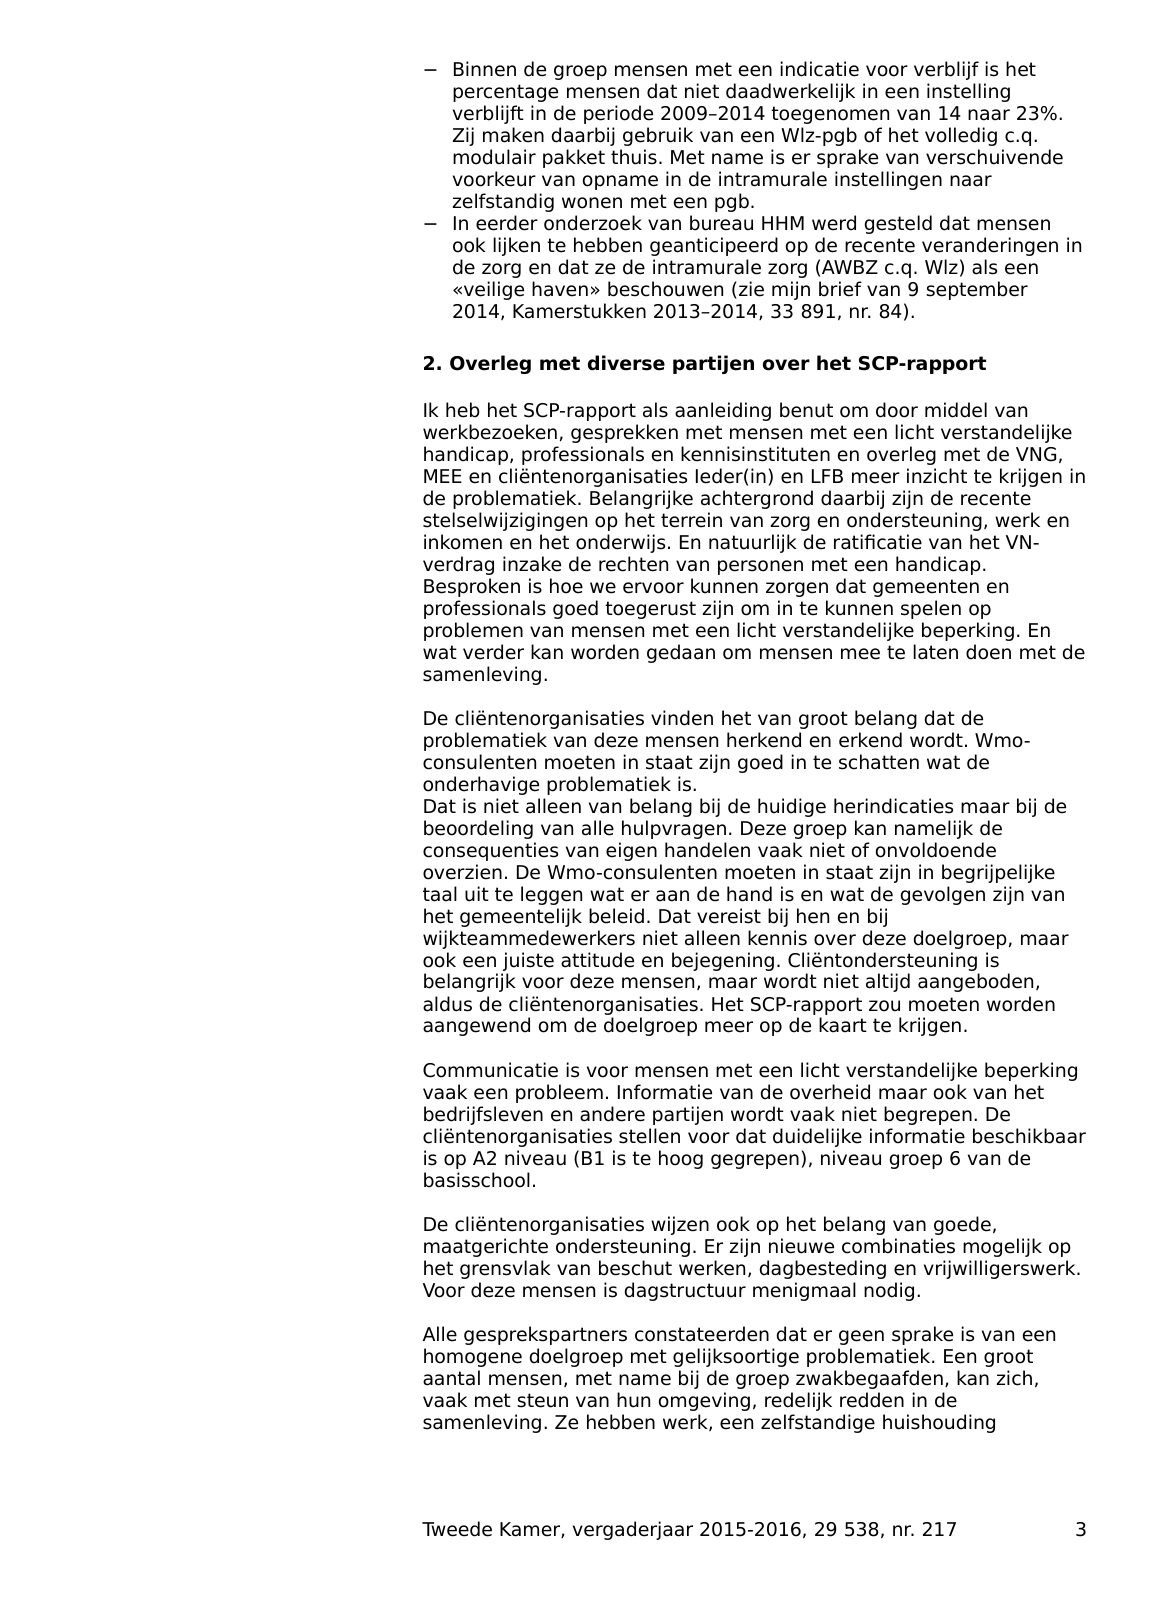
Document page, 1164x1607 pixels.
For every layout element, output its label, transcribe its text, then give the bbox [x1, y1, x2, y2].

text − In eerder onderzoek van bureau HHM werd gesteld dat mensen ook lijken te hebben geanticipeerd op de recente veranderingen in de zorg en dat ze de intramurale zorg (AWBZ c.q. Wlz) als een «veilige haven» beschouwen (zie mijn brief van 9 september 2014, Kamerstukken 2013–2014, 33 891, nr. 84). [422, 213, 1087, 323]
text − Binnen de groep mensen met een indicatie voor verblijf is het percentage mensen dat niet daadwerkelijk in een instelling verblijft in de periode 2009–2014 toegenomen van 14 naar 23%. Zij maken daarbij gebruik van een Wlz-pgb of het volledig c.q. modulair pakket thuis. Met name is er sprake van verschuivende voorkeur van opname in de intramurale instellingen naar zelfstandig wonen met een pgb. [422, 59, 1087, 213]
text De cliëntenorganisaties wijzen ook op het belang van goede, maatgerichte ondersteuning. Er zijn nieuwe combinaties mogelijk op het grensvlak van beschut werken, dagbesteding en vrijwilligerswerk. Voor deze mensen is dagstructuur menigmaal nodig. [422, 1214, 1087, 1302]
text Dat is niet alleen van belang bij de huidige herindicaties maar bij de beoordeling van alle hulpvragen. Deze groep kan namelijk de consequenties van eigen handelen vaak niet of onvoldoende overzien. De Wmo-consulenten moeten in staat zijn in begrijpelijke taal uit te leggen wat er aan de hand is en wat de gevolgen zijn van het gemeentelijk beleid. Dat vereist bij hen en bij wijkteammedewerkers niet alleen kennis over deze doelgroep, maar ook een juiste attitude en bejegening. Cliëntondersteuning is belangrijk voor deze mensen, maar wordt niet altijd aangeboden, aldus de cliëntenorganisaties. Het SCP-rapport zou moeten worden aangewend om de doelgroep meer op de kaart te krijgen. [422, 796, 1087, 1037]
text Alle gesprekspartners constateerden dat er geen sprake is van een homogene doelgroep met gelijksoortige problematiek. Een groot aantal mensen, met name bij de groep zwakbegaafden, kan zich, vaak met steun van hun omgeving, redelijk redden in de samenleving. Ze hebben werk, een zelfstandige huishouding [422, 1324, 1087, 1434]
text Communicatie is voor mensen met een licht verstandelijke beperking vaak een probleem. Informatie van de overheid maar ook van het bedrijfsleven en andere partijen wordt vaak niet begrepen. De cliëntenorganisaties stellen voor dat duidelijke informatie beschikbaar is op A2 niveau (B1 is te hoog gegrepen), niveau groep 6 van de basisschool. [422, 1059, 1087, 1191]
text Ik heb het SCP-rapport als aanleiding benut om door middel van werkbezoeken, gesprekken met mensen met een licht verstandelijke handicap, professionals en kennisinstituten en overleg met de VNG, MEE en cliëntenorganisaties Ieder(in) en LFB meer inzicht te krijgen in de problematiek. Belangrijke achtergrond daarbij zijn de recente stelselwijzigingen op het terrein van zorg en ondersteuning, werk en inkomen en het onderwijs. En natuurlijk de ratificatie van het VN-verdrag inzake de rechten van personen met een handicap. Besproken is hoe we ervoor kunnen zorgen dat gemeenten en professionals goed toegerust zijn om in te kunnen spelen op problemen van mensen met een licht verstandelijke beperking. En wat verder kan worden gedaan om mensen mee te laten doen met de samenleving. [422, 400, 1087, 686]
text De cliëntenorganisaties vinden het van groot belang dat de problematiek van deze mensen herkend en erkend wordt. Wmo-consulenten moeten in staat zijn goed in te schatten wat de onderhavige problematiek is. [422, 708, 1087, 796]
subtitle 2. Overleg met diverse partijen over het SCP-rapport [422, 353, 1087, 375]
